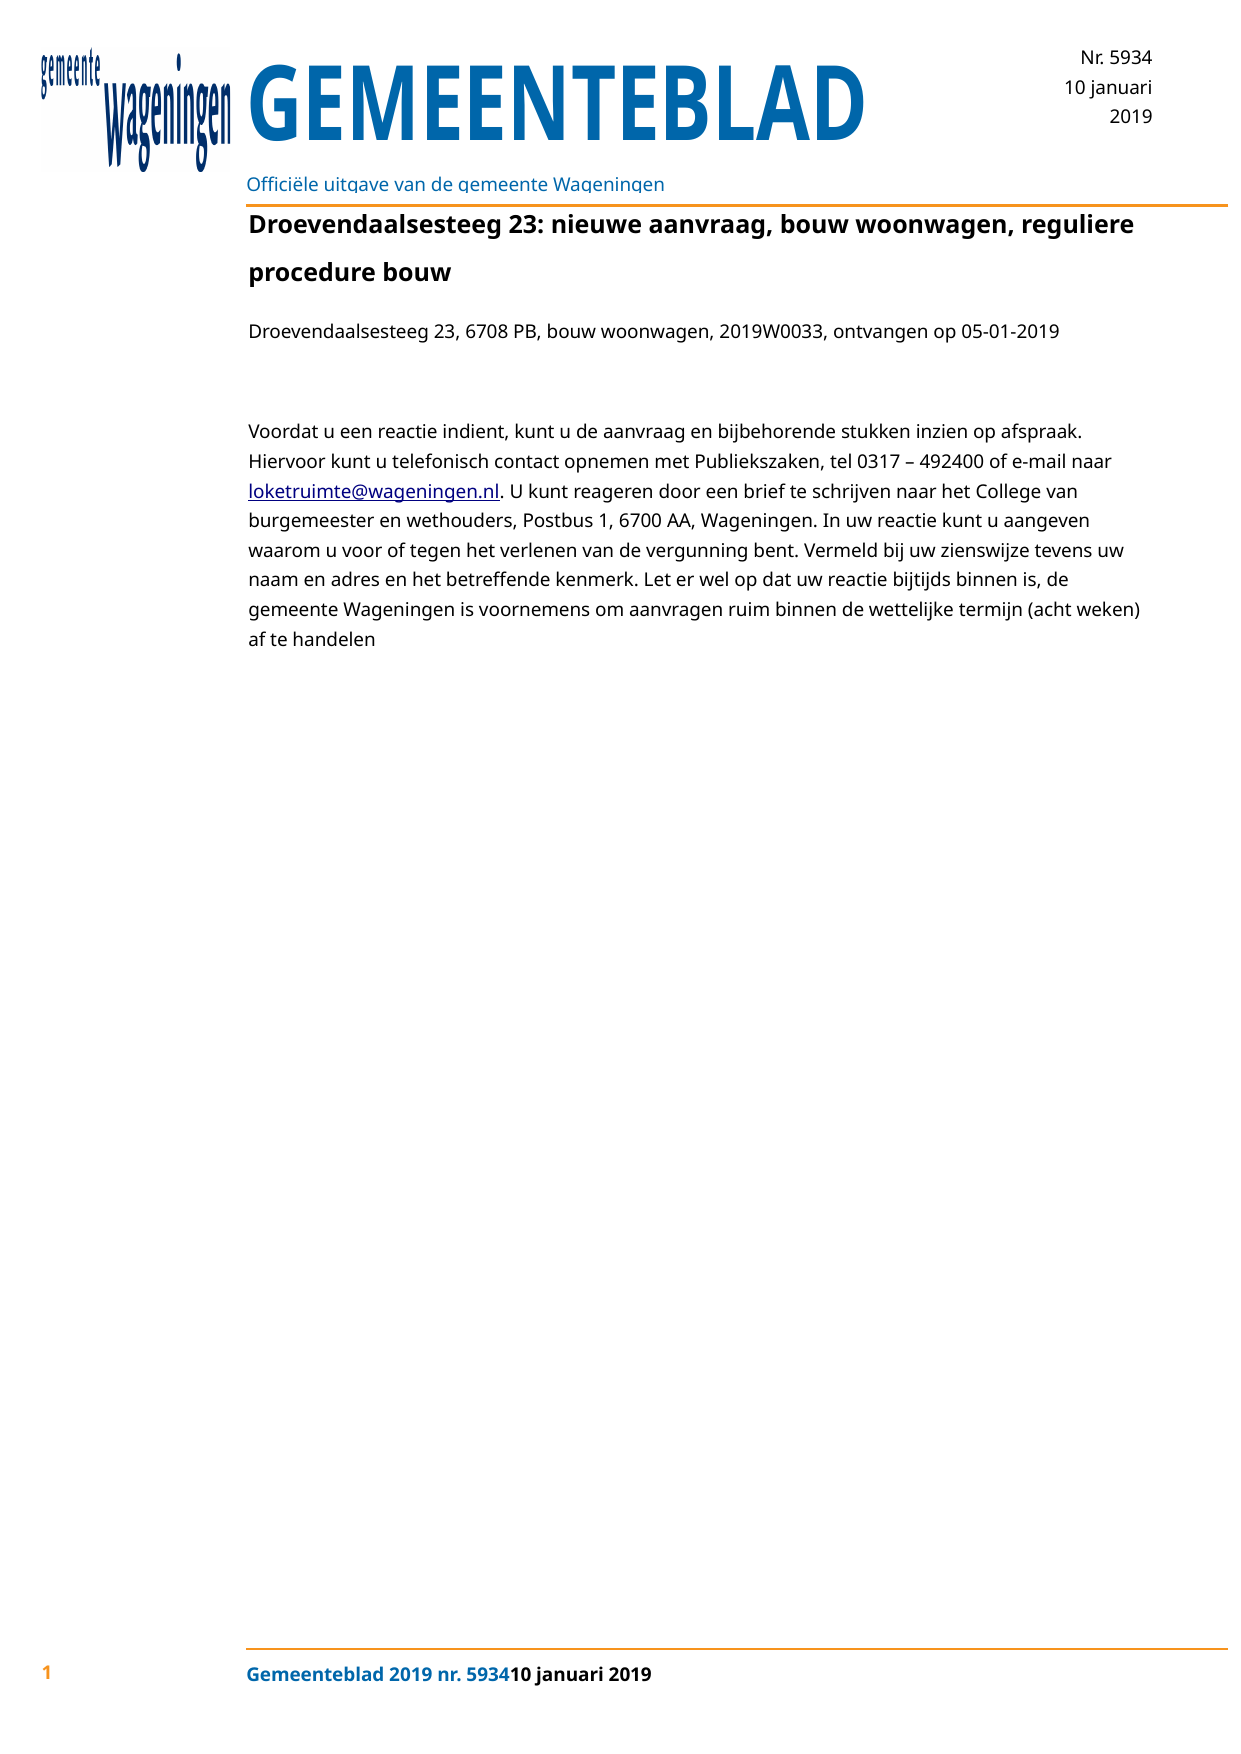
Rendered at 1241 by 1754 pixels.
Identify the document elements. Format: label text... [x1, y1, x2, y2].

text Droevendaalsesteeg 23: nieuwe aanvraag, bouw woonwagen, reguliere procedure bouw [248, 207, 1152, 288]
text Voordat u een reactie indient, kunt u de aanvraag en bijbehorende stukken inzien op afspraak. Hiervoor kunt u telefonisch contact opnemen met Publiekszaken, tel 0317 – 492400 of e-mail naar loketruimte@wageningen.nl. U kunt reageren door een brief te schrijven naar het College van burgemeester en wethouders, Postbus 1, 6700 AA, Wageningen. In uw reactie kunt u aangeven waarom u voor of tegen het verlenen van de vergunning bent. Vermeld bij uw zienswijze tevens uw naam en adres en het betreffende kenmerk. Let er wel op dat uw reactie bijtijds binnen is, de gemeente Wageningen is voornemens om aanvragen ruim binnen de wettelijke termijn (acht weken) af te handelen [248, 419, 1152, 652]
picture [41, 47, 231, 172]
text Droevendaalsesteeg 23, 6708 PB, bouw woonwagen, 2019W0033, ontvangen op 05-01-2019 [248, 318, 1152, 344]
